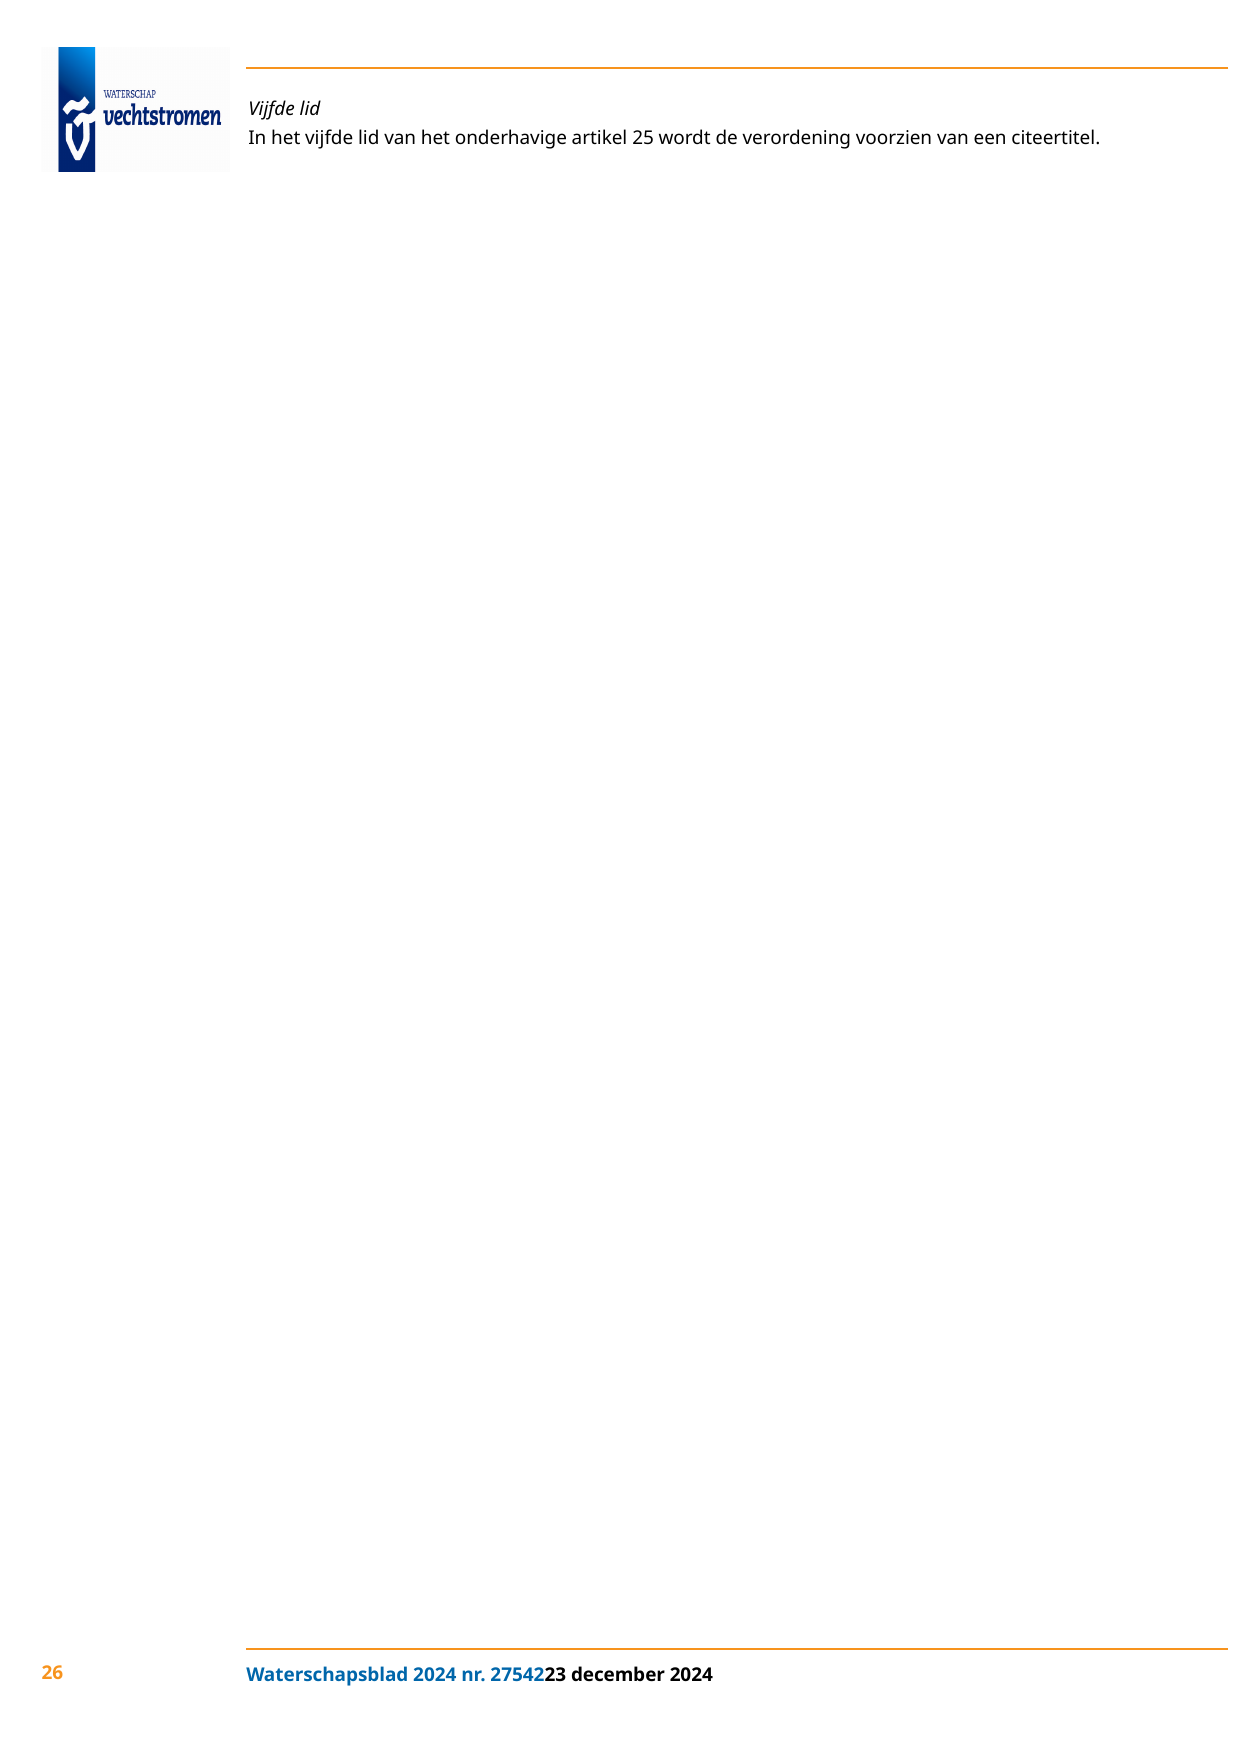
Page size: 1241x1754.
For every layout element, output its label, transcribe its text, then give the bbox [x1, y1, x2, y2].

text Vijfde lid [248, 95, 1152, 121]
picture [41, 47, 231, 172]
text In het vijfde lid van het onderhavige artikel 25 wordt de verordening voorzien van een citeertitel. [248, 124, 1152, 150]
